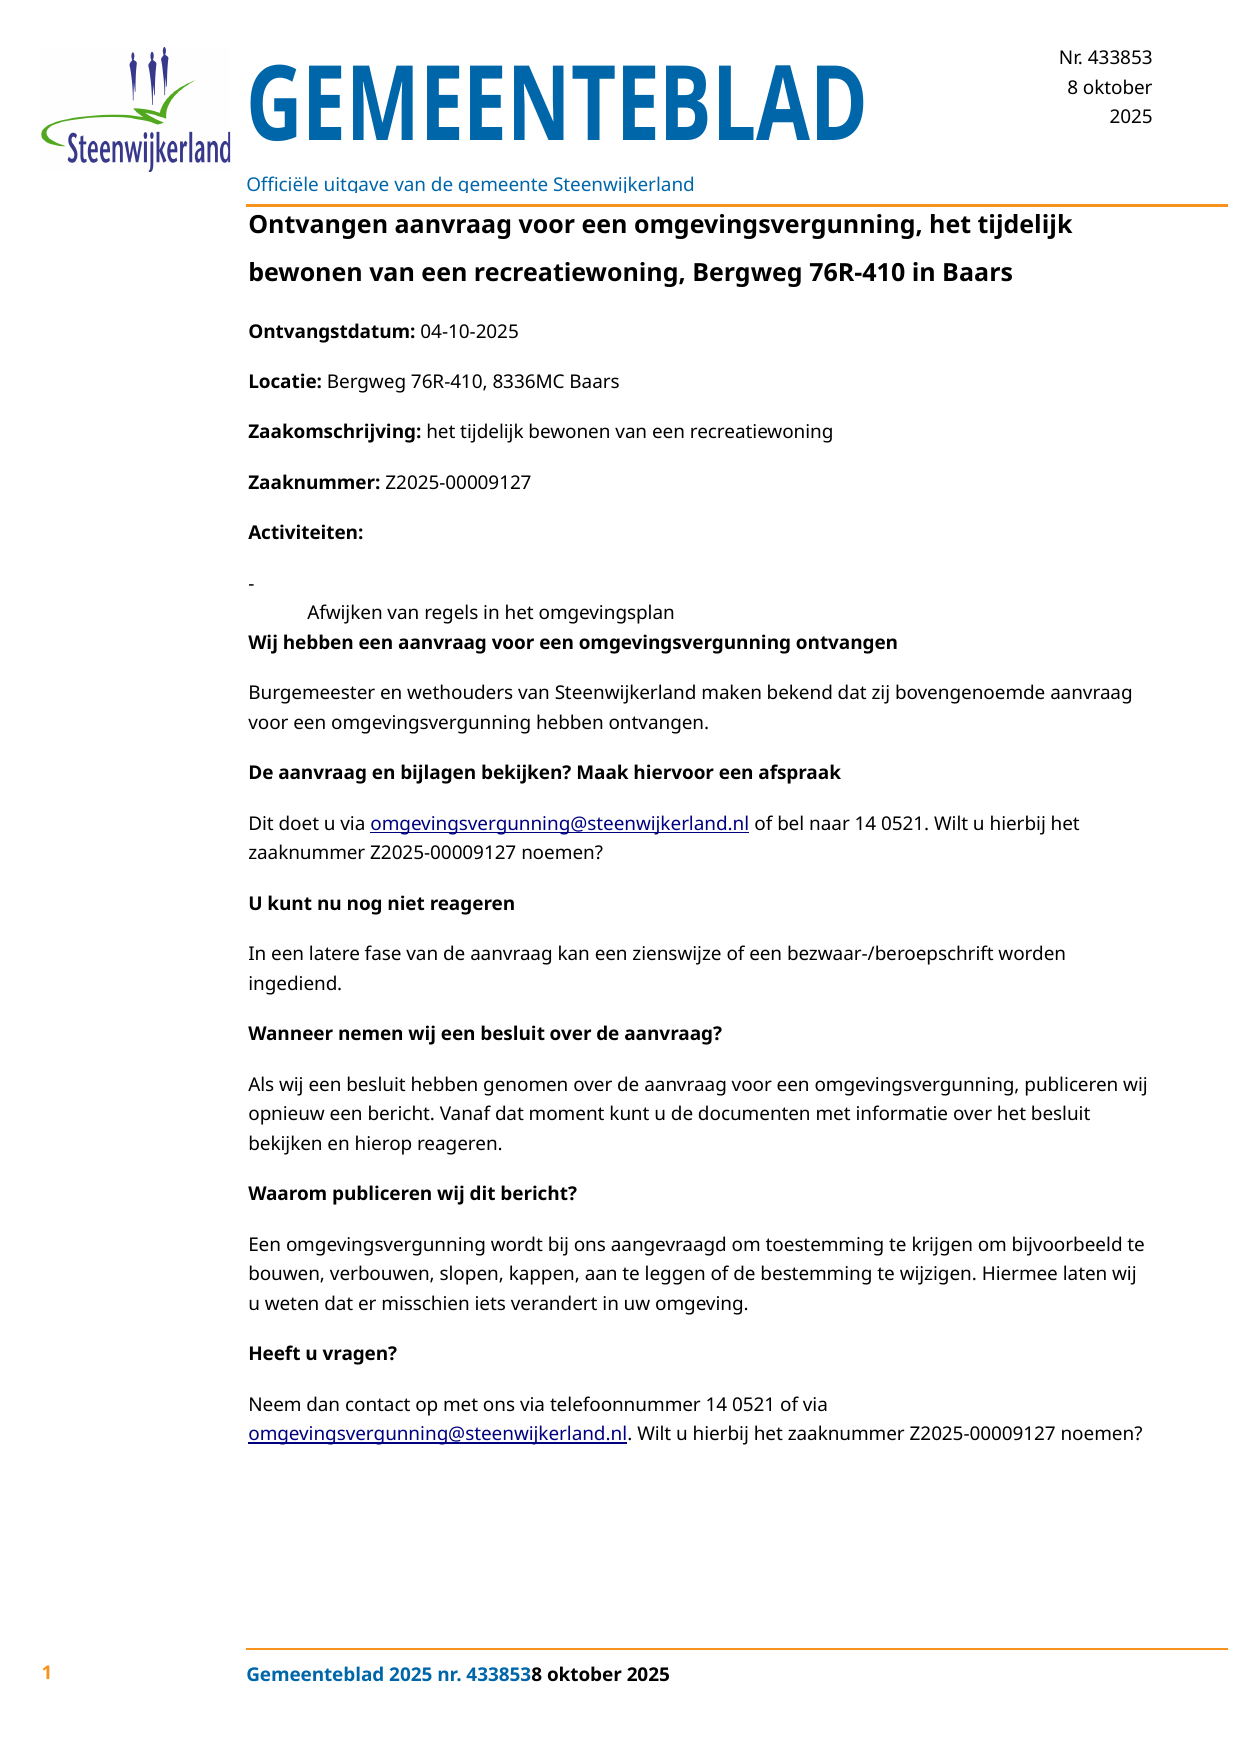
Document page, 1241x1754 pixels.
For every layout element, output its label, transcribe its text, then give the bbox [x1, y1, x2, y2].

text Zaaknummer: Z2025-00009127 [248, 469, 1152, 495]
text Ontvangstdatum: 04-10-2025 [248, 318, 1152, 344]
text Een omgevingsvergunning wordt bij ons aangevraagd om toestemming te krijgen om bijvoorbeeld te bouwen, verbouwen, slopen, kappen, aan te leggen of de bestemming te wijzigen. Hiermee laten wij u weten dat er misschien iets verandert in uw omgeving. [248, 1231, 1152, 1316]
text De aanvraag en bijlagen bekijken? Maak hiervoor een afspraak [248, 759, 1152, 785]
text Activiteiten: [248, 519, 1152, 545]
text Locatie: Bergweg 76R-410, 8336MC Baars [248, 368, 1152, 394]
text In een latere fase van de aanvraag kan een zienswijze of een bezwaar-/beroepschrift worden ingediend. [248, 940, 1152, 996]
text Zaakomschrijving: het tijdelijk bewonen van een recreatiewoning [248, 419, 1152, 444]
text Ontvangen aanvraag voor een omgevingsvergunning, het tijdelijk bewonen van een recreatiewoning, Bergweg 76R-410 in Baars [248, 207, 1152, 288]
text Wanneer nemen wij een besluit over de aanvraag? [248, 1020, 1152, 1046]
text Dit doet u via omgevingsvergunning@steenwijkerland.nl of bel naar 14 0521. Wilt u hierbij het zaaknummer Z2025-00009127 noemen? [248, 810, 1152, 865]
text Burgemeester en wethouders van Steenwijkerland maken bekend dat zij bovengenoemde aanvraag voor een omgevingsvergunning hebben ontvangen. [248, 679, 1152, 735]
text Als wij een besluit hebben genomen over de aanvraag voor een omgevingsvergunning, publiceren wij opnieuw een bericht. Vanaf dat moment kunt u de documenten met informatie over het besluit bekijken en hierop reageren. [248, 1071, 1152, 1156]
text Heeft u vragen? [248, 1340, 1152, 1366]
picture [41, 47, 231, 172]
text Waarom publiceren wij dit bericht? [248, 1180, 1152, 1206]
text Wij hebben een aanvraag voor een omgevingsvergunning ontvangen [248, 629, 1152, 655]
text Neem dan contact op met ons via telefoonnummer 14 0521 of via omgevingsvergunning@steenwijkerland.nl. Wilt u hierbij het zaaknummer Z2025-00009127 noemen? [248, 1391, 1152, 1446]
list Afwijken van regels in het omgevingsplan [248, 599, 1152, 625]
text U kunt nu nog niet reageren [248, 890, 1152, 916]
